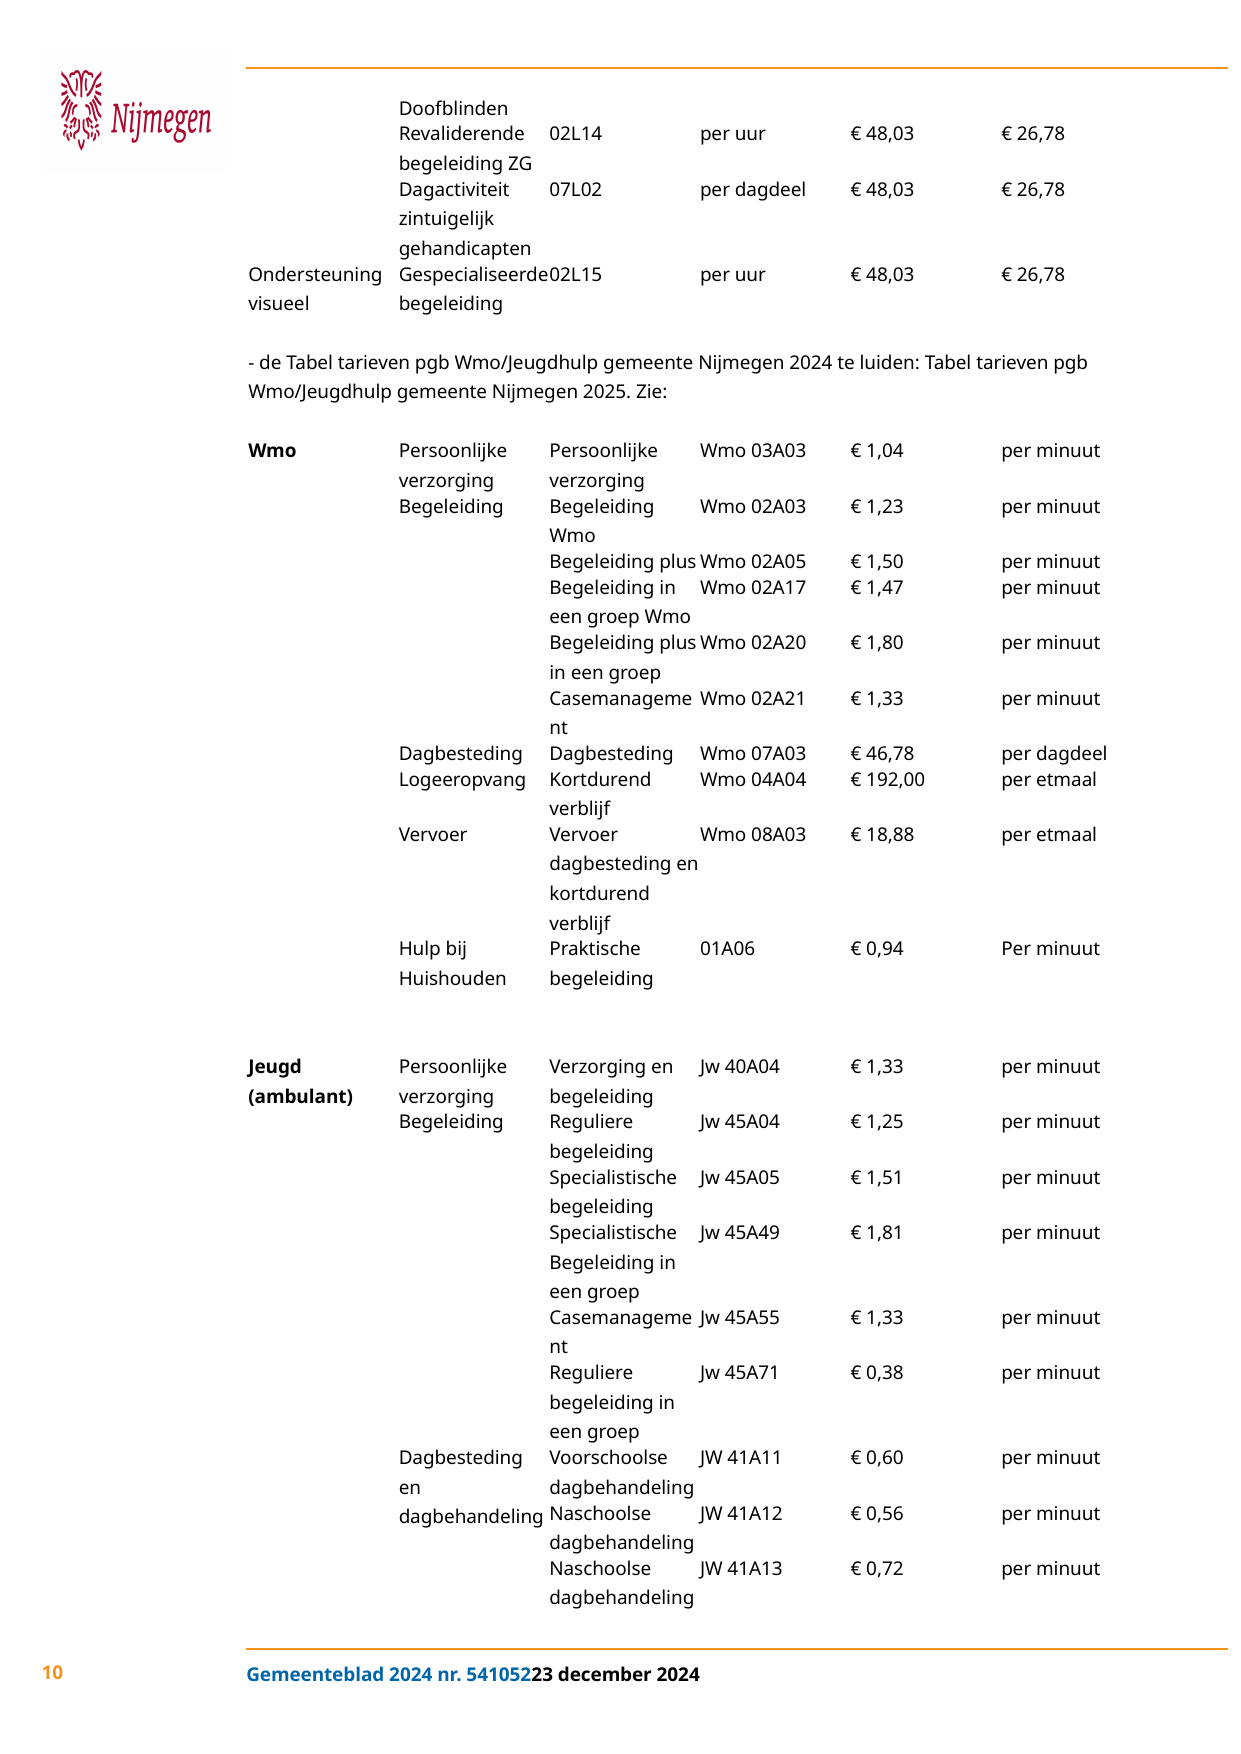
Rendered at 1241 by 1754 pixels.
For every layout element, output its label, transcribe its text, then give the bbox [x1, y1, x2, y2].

table_cell Dagbesteding [399, 740, 549, 766]
table_cell per minuut [1001, 1500, 1152, 1555]
table_cell Wmo 02A21 [700, 685, 850, 740]
table_header Jeugd (ambulant) [248, 1053, 398, 1610]
table_cell JW 41A12 [700, 1500, 850, 1555]
table_cell per minuut [1001, 1444, 1152, 1500]
table_cell Begeleiding plus in een groep [549, 629, 700, 685]
table_cell Wmo 02A17 [700, 574, 850, 629]
text - de Tabel tarieven pgb Wmo/Jeugdhulp gemeente Nijmegen 2024 te luiden: Tabel tarieven pgb Wmo/Jeugdhulp gemeente Nijmegen 2025. Zie: [248, 349, 1152, 404]
table_cell Vervoer dagbesteding en kortdurend verblijf [549, 821, 700, 936]
table_header € 1,33 [850, 1053, 1001, 1109]
table_cell € 1,33 [850, 1304, 1001, 1359]
table_cell [248, 176, 398, 261]
table_header Persoonlijke verzorging [399, 438, 549, 493]
table_cell Wmo 02A20 [700, 629, 850, 685]
table_cell Casemanagement [549, 1304, 700, 1359]
table_cell Revaliderende begeleiding ZG [399, 121, 549, 176]
table_cell € 26,78 [1001, 261, 1152, 316]
table_cell Gespecialiseerde begeleiding [399, 261, 549, 316]
table_cell € 48,03 [850, 176, 1001, 261]
table_cell per minuut [1001, 685, 1152, 740]
table_header Wmo 03A03 [700, 438, 850, 493]
table_header Persoonlijke verzorging [549, 438, 700, 493]
picture [41, 47, 231, 172]
table_cell Voorschoolse dagbehandeling [549, 1444, 700, 1500]
table_cell per minuut [1001, 548, 1152, 574]
table_cell [850, 95, 1001, 121]
table_cell € 48,03 [850, 261, 1001, 316]
table_header per minuut [1001, 1053, 1152, 1109]
table_cell € 1,81 [850, 1219, 1001, 1304]
table_cell € 1,33 [850, 685, 1001, 740]
table_cell € 0,72 [850, 1555, 1001, 1610]
table_cell Naschoolse dagbehandeling [549, 1500, 700, 1555]
table_cell per minuut [1001, 1304, 1152, 1359]
table_cell € 0,94 [850, 936, 1001, 991]
table_cell per dagdeel [1001, 740, 1152, 766]
table_cell Wmo 04A04 [700, 766, 850, 821]
table_cell Praktische begeleiding [549, 936, 700, 991]
table_cell per etmaal [1001, 766, 1152, 821]
table_cell per etmaal [1001, 821, 1152, 936]
table_cell Reguliere begeleiding [549, 1109, 700, 1164]
table_cell Wmo 02A03 [700, 493, 850, 548]
table_cell € 1,51 [850, 1164, 1001, 1219]
table_cell Begeleiding [399, 493, 549, 740]
table_cell [700, 95, 850, 121]
table_cell [549, 95, 700, 121]
table_cell € 0,60 [850, 1444, 1001, 1500]
table_cell Hulp bij Huishouden [399, 936, 549, 991]
table_cell Casemanagement [549, 685, 700, 740]
table_cell [1001, 95, 1152, 121]
table_cell Jw 45A71 [700, 1360, 850, 1444]
table_header Persoonlijke verzorging [399, 1053, 549, 1109]
table_cell Specialistische begeleiding [549, 1164, 700, 1219]
table_cell Begeleiding Wmo [549, 493, 700, 548]
table_cell Dagbesteding [549, 740, 700, 766]
table_cell € 1,23 [850, 493, 1001, 548]
table_cell Per minuut [1001, 936, 1152, 991]
table_cell per minuut [1001, 1360, 1152, 1444]
table_cell Wmo 02A05 [700, 548, 850, 574]
table_cell Naschoolse dagbehandeling [549, 1555, 700, 1610]
table_cell per dagdeel [700, 176, 850, 261]
table_cell Jw 45A49 [700, 1219, 850, 1304]
table_cell JW 41A11 [700, 1444, 850, 1500]
table_cell per minuut [1001, 629, 1152, 685]
table_cell Jw 45A05 [700, 1164, 850, 1219]
table_cell per minuut [1001, 574, 1152, 629]
table_cell € 1,80 [850, 629, 1001, 685]
table_cell Specialistische Begeleiding in een groep [549, 1219, 700, 1304]
table_cell Ondersteuning visueel [248, 261, 398, 316]
table_cell per uur [700, 121, 850, 176]
table_cell per minuut [1001, 1555, 1152, 1610]
table_cell Vervoer [399, 821, 549, 936]
table_cell Logeeropvang [399, 766, 549, 821]
table_header Verzorging en begeleiding [549, 1053, 700, 1109]
table_header Jw 40A04 [700, 1053, 850, 1109]
table_cell 07L02 [549, 176, 700, 261]
table_cell € 1,25 [850, 1109, 1001, 1164]
table_cell per minuut [1001, 1219, 1152, 1304]
table_cell Begeleiding plus [549, 548, 700, 574]
table_cell per uur [700, 261, 850, 316]
table_cell € 192,00 [850, 766, 1001, 821]
table_cell 02L14 [549, 121, 700, 176]
table_cell Begeleiding [399, 1109, 549, 1444]
table_header Wmo [248, 438, 398, 991]
table_cell Dagbesteding en dagbehandeling [399, 1444, 549, 1610]
table_cell € 1,47 [850, 574, 1001, 629]
table_cell € 26,78 [1001, 176, 1152, 261]
table_cell Wmo 07A03 [700, 740, 850, 766]
table_cell Kortdurend verblijf [549, 766, 700, 821]
table_cell Begeleiding in een groep Wmo [549, 574, 700, 629]
table_cell Dagactiviteit zintuigelijk gehandicapten [399, 176, 549, 261]
table_cell Jw 45A04 [700, 1109, 850, 1164]
table_cell 02L15 [549, 261, 700, 316]
table_cell Jw 45A55 [700, 1304, 850, 1359]
table_cell [248, 121, 398, 176]
table_cell € 0,56 [850, 1500, 1001, 1555]
table_cell 01A06 [700, 936, 850, 991]
table_cell Wmo 08A03 [700, 821, 850, 936]
table_cell per minuut [1001, 1109, 1152, 1164]
table_cell per minuut [1001, 493, 1152, 548]
table_cell Doofblinden [399, 95, 549, 121]
table_cell € 46,78 [850, 740, 1001, 766]
table_header per minuut [1001, 438, 1152, 493]
table_cell Reguliere begeleiding in een groep [549, 1360, 700, 1444]
table_cell € 1,50 [850, 548, 1001, 574]
table_cell € 0,38 [850, 1360, 1001, 1444]
table_cell [248, 95, 398, 121]
table_header € 1,04 [850, 438, 1001, 493]
table_cell JW 41A13 [700, 1555, 850, 1610]
table_cell € 48,03 [850, 121, 1001, 176]
table_cell € 18,88 [850, 821, 1001, 936]
table_cell per minuut [1001, 1164, 1152, 1219]
table_cell € 26,78 [1001, 121, 1152, 176]
